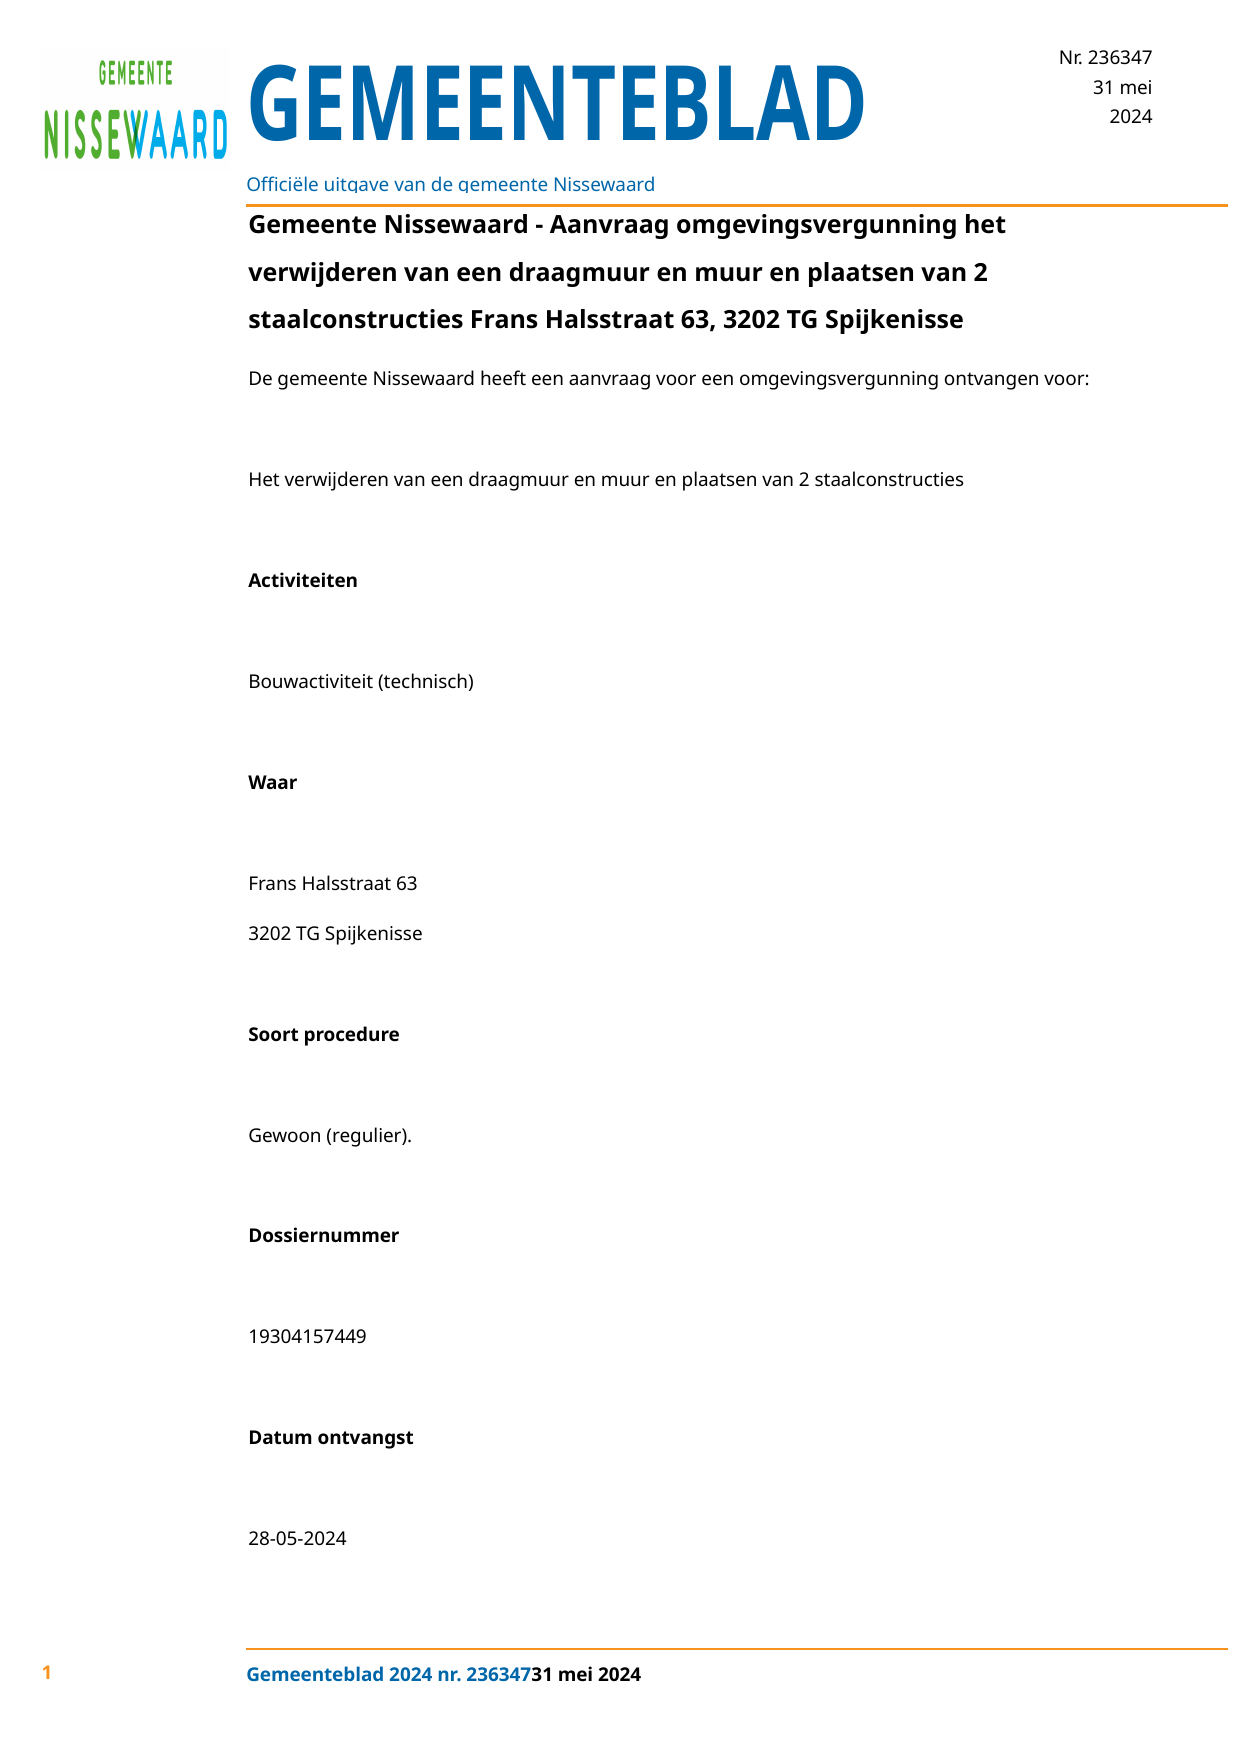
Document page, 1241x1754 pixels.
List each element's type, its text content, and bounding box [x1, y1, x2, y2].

text Gewoon (regulier). [248, 1122, 1152, 1147]
text De gemeente Nissewaard heeft een aanvraag voor een omgevingsvergunning ontvangen voor: [248, 366, 1152, 391]
text Datum ontvangst [248, 1424, 1152, 1450]
text 19304157449 [248, 1323, 1152, 1349]
text Frans Halsstraat 63 [248, 870, 1152, 895]
text Dossiernummer [248, 1223, 1152, 1248]
text 28-05-2024 [248, 1525, 1152, 1551]
text Soort procedure [248, 1021, 1152, 1047]
text Waar [248, 769, 1152, 794]
text Activiteiten [248, 567, 1152, 593]
text Bouwactiviteit (technisch) [248, 668, 1152, 694]
picture [41, 47, 231, 172]
text Gemeente Nissewaard - Aanvraag omgevingsvergunning het verwijderen van een draagmuur en muur en plaatsen van 2 staalconstructies Frans Halsstraat 63, 3202 TG Spijkenisse [248, 207, 1152, 336]
text Het verwijderen van een draagmuur en muur en plaatsen van 2 staalconstructies [248, 466, 1152, 492]
text 3202 TG Spijkenisse [248, 920, 1152, 946]
